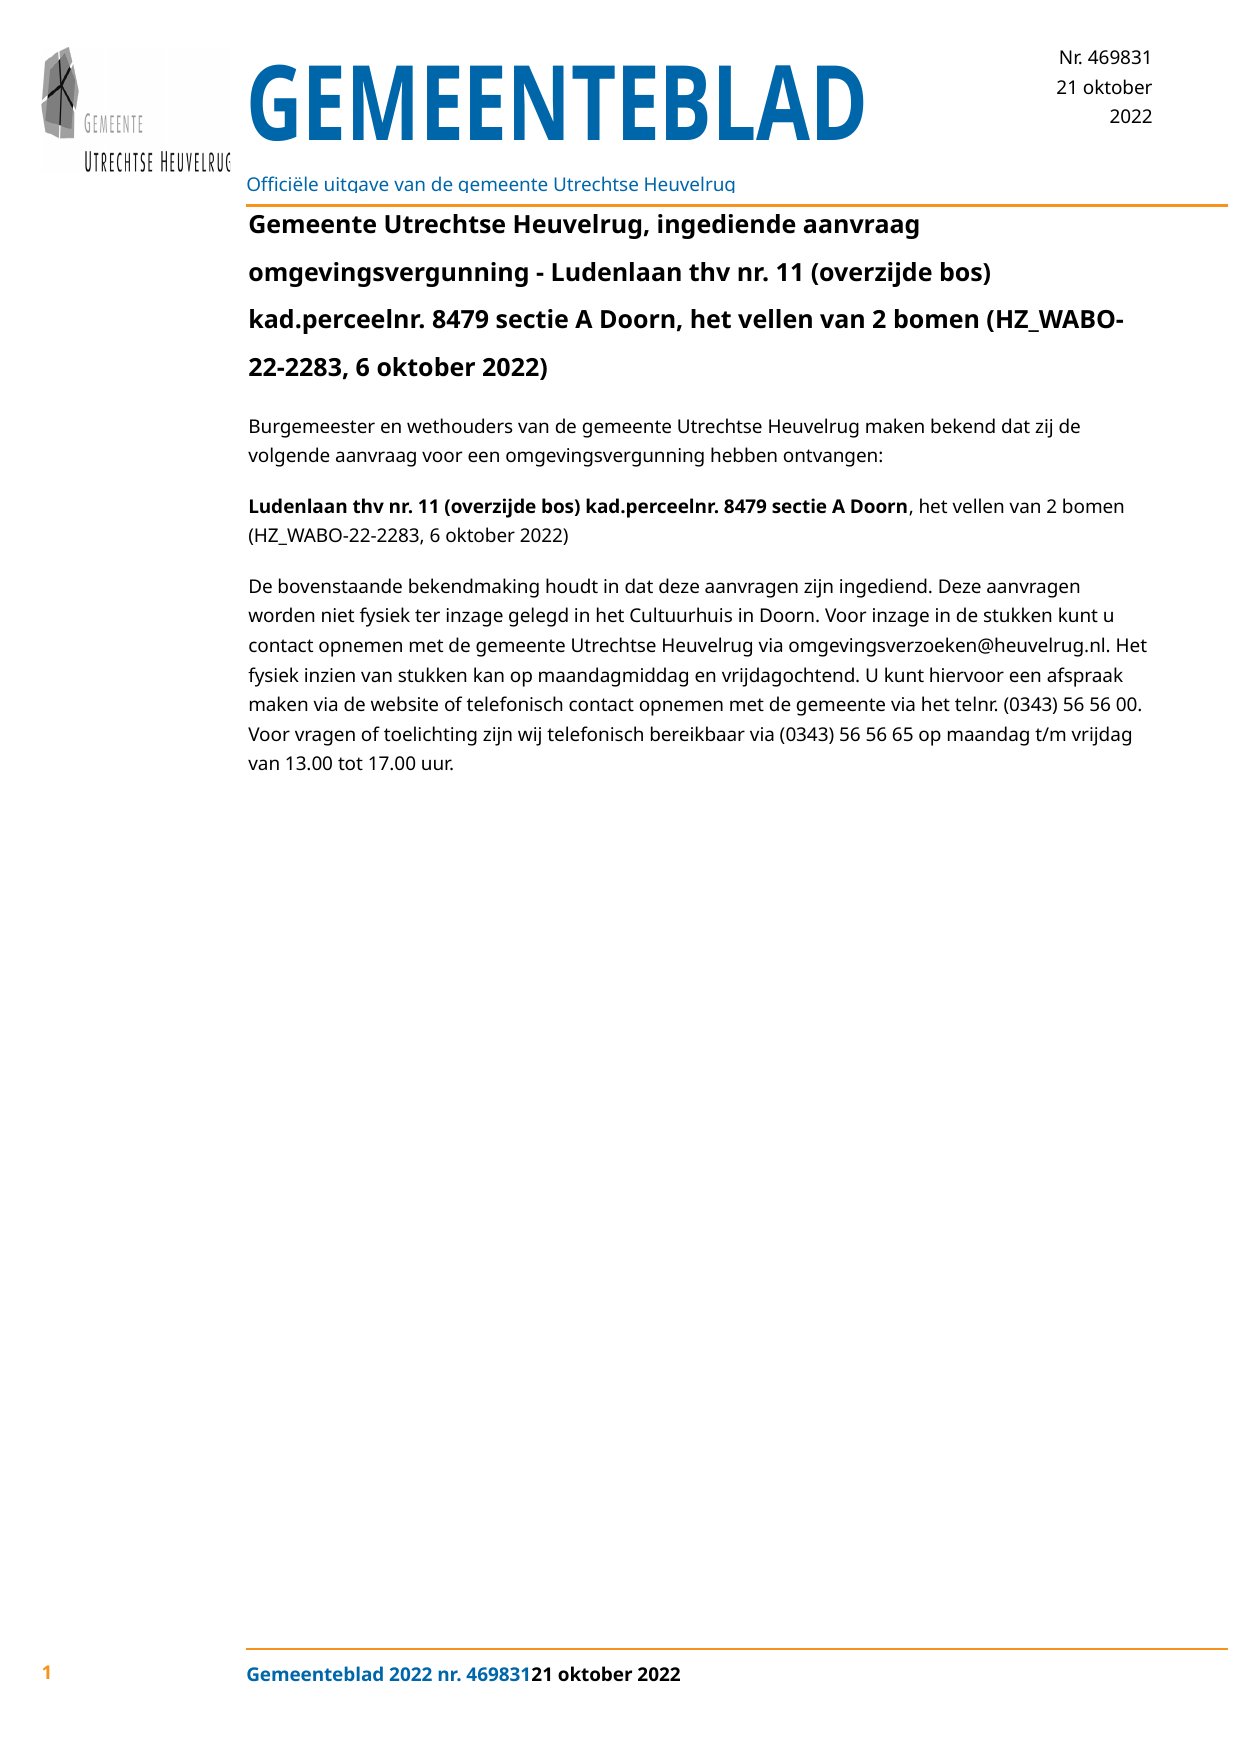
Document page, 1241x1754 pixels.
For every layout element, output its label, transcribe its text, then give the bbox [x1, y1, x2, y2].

text De bovenstaande bekendmaking houdt in dat deze aanvragen zijn ingediend. Deze aanvragen worden niet fysiek ter inzage gelegd in het Cultuurhuis in Doorn. Voor inzage in de stukken kunt u contact opnemen met de gemeente Utrechtse Heuvelrug via omgevingsverzoeken@heuvelrug.nl. Het fysiek inzien van stukken kan op maandagmiddag en vrijdagochtend. U kunt hiervoor een afspraak maken via de website of telefonisch contact opnemen met de gemeente via het telnr. (0343) 56 56 00. Voor vragen of toelichting zijn wij telefonisch bereikbaar via (0343) 56 56 65 op maandag t/m vrijdag van 13.00 tot 17.00 uur. [248, 573, 1152, 776]
text Gemeente Utrechtse Heuvelrug, ingediende aanvraag omgevingsvergunning - Ludenlaan thv nr. 11 (overzijde bos) kad.perceelnr. 8479 sectie A Doorn, het vellen van 2 bomen (HZ_WABO-22-2283, 6 oktober 2022) [248, 207, 1152, 384]
picture [41, 47, 231, 172]
text Burgemeester en wethouders van de gemeente Utrechtse Heuvelrug maken bekend dat zij de volgende aanvraag voor een omgevingsvergunning hebben ontvangen: [248, 413, 1152, 468]
text Ludenlaan thv nr. 11 (overzijde bos) kad.perceelnr. 8479 sectie A Doorn, het vellen van 2 bomen (HZ_WABO-22-2283, 6 oktober 2022) [248, 493, 1152, 548]
